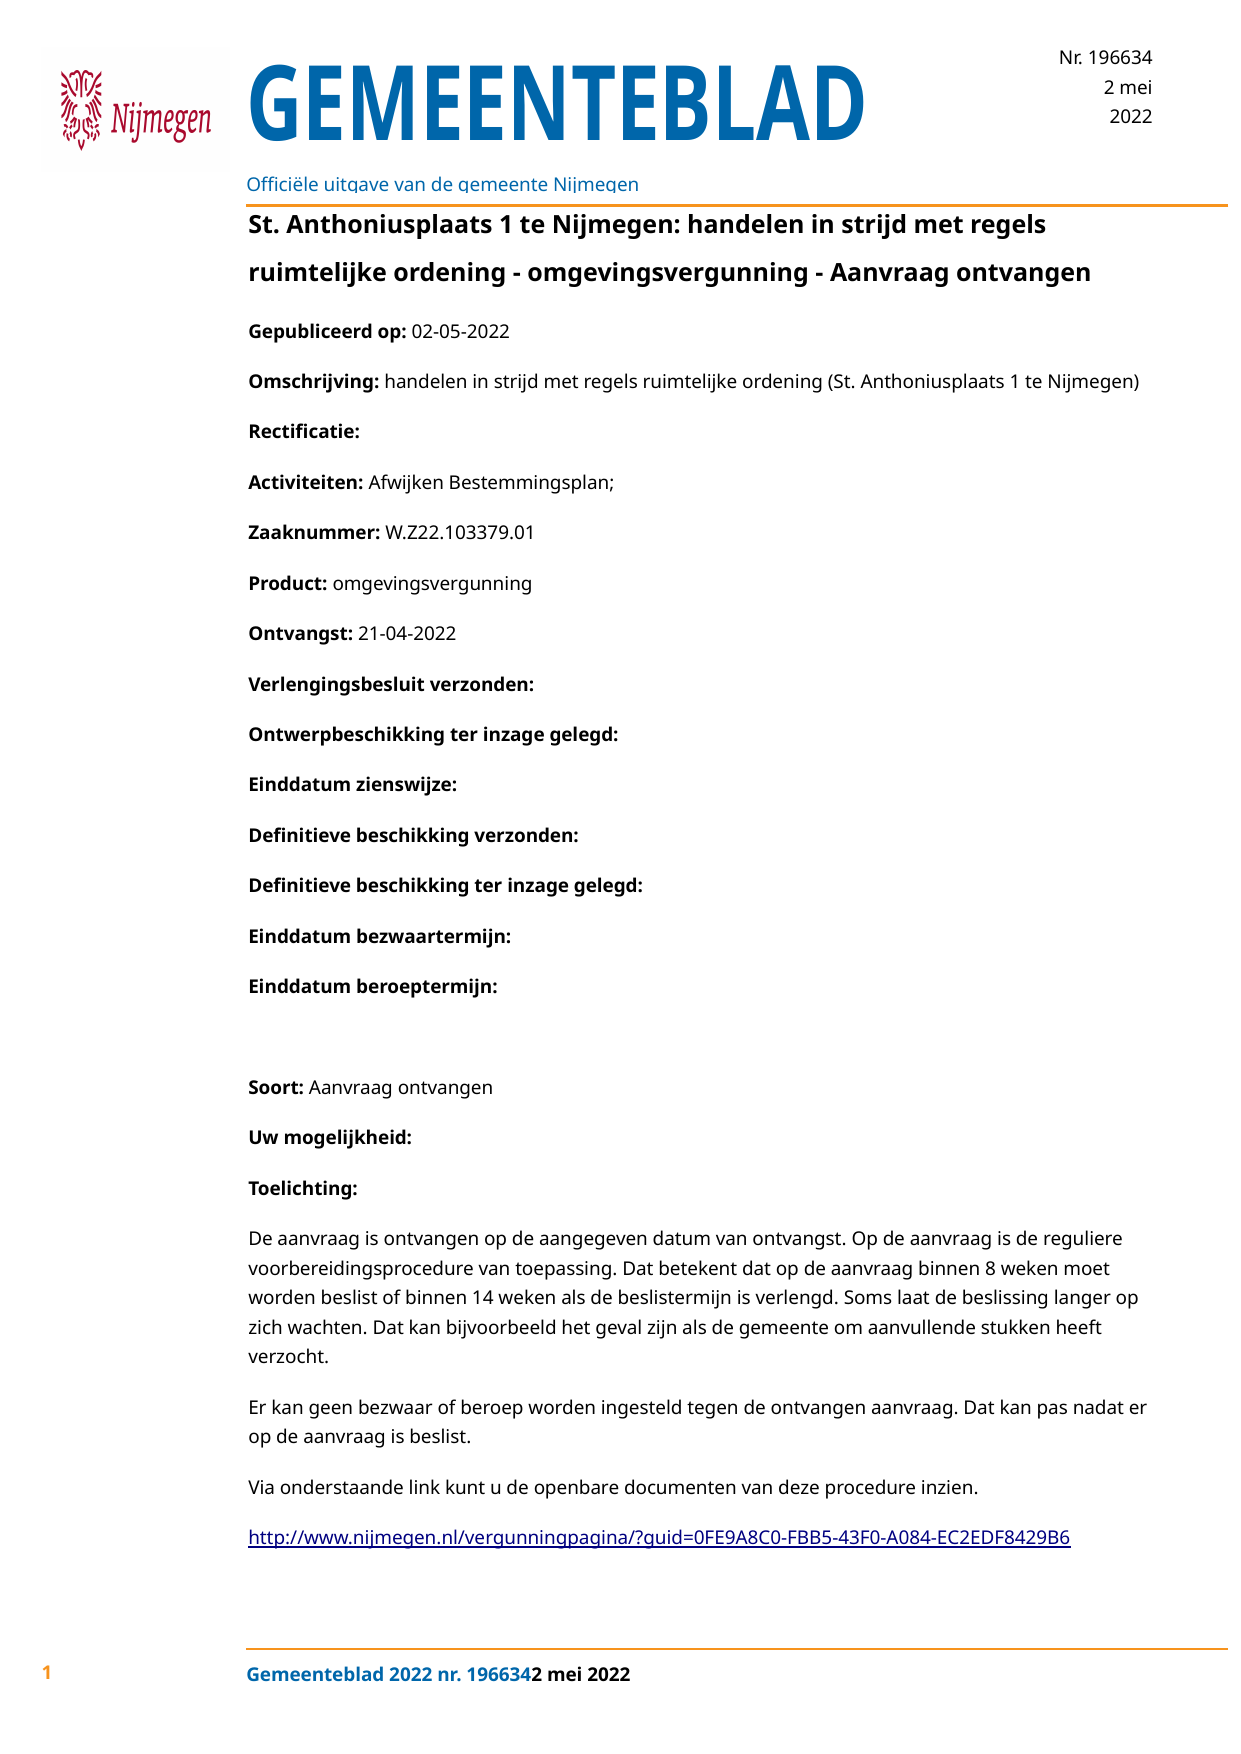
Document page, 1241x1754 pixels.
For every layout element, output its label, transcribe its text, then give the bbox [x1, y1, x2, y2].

text Definitieve beschikking ter inzage gelegd: [248, 872, 1152, 898]
picture [41, 47, 231, 172]
text De aanvraag is ontvangen op de aangegeven datum van ontvangst. Op de aanvraag is de reguliere voorbereidingsprocedure van toepassing. Dat betekent dat op de aanvraag binnen 8 weken moet worden beslist of binnen 14 weken als de beslistermijn is verlengd. Soms laat de beslissing langer op zich wachten. Dat kan bijvoorbeeld het geval zijn als de gemeente om aanvullende stukken heeft verzocht. [248, 1225, 1152, 1369]
text Einddatum zienswijze: [248, 772, 1152, 797]
text Product: omgevingsvergunning [248, 570, 1152, 596]
text Via onderstaande link kunt u de openbare documenten van deze procedure inzien. [248, 1474, 1152, 1500]
text Verlengingsbesluit verzonden: [248, 671, 1152, 697]
text Ontwerpbeschikking ter inzage gelegd: [248, 721, 1152, 747]
text Rectificatie: [248, 419, 1152, 444]
text Activiteiten: Afwijken Bestemmingsplan; [248, 469, 1152, 495]
text Er kan geen bezwaar of beroep worden ingesteld tegen de ontvangen aanvraag. Dat kan pas nadat er op de aanvraag is beslist. [248, 1394, 1152, 1449]
text Ontvangst: 21-04-2022 [248, 620, 1152, 646]
text Zaaknummer: W.Z22.103379.01 [248, 519, 1152, 545]
text Definitieve beschikking verzonden: [248, 822, 1152, 848]
text Einddatum bezwaartermijn: [248, 923, 1152, 949]
text Gepubliceerd op: 02-05-2022 [248, 318, 1152, 344]
text St. Anthoniusplaats 1 te Nijmegen: handelen in strijd met regels ruimtelijke ordening - omgevingsvergunning - Aanvraag ontvangen [248, 207, 1152, 288]
text Omschrijving: handelen in strijd met regels ruimtelijke ordening (St. Anthoniusplaats 1 te Nijmegen) [248, 368, 1152, 394]
text Soort: Aanvraag ontvangen [248, 1074, 1152, 1100]
text Toelichting: [248, 1175, 1152, 1201]
text http://www.nijmegen.nl/vergunningpagina/?guid=0FE9A8C0-FBB5-43F0-A084-EC2EDF8429B6 [248, 1524, 1152, 1550]
text Uw mogelijkheid: [248, 1124, 1152, 1150]
text Einddatum beroeptermijn: [248, 973, 1152, 999]
